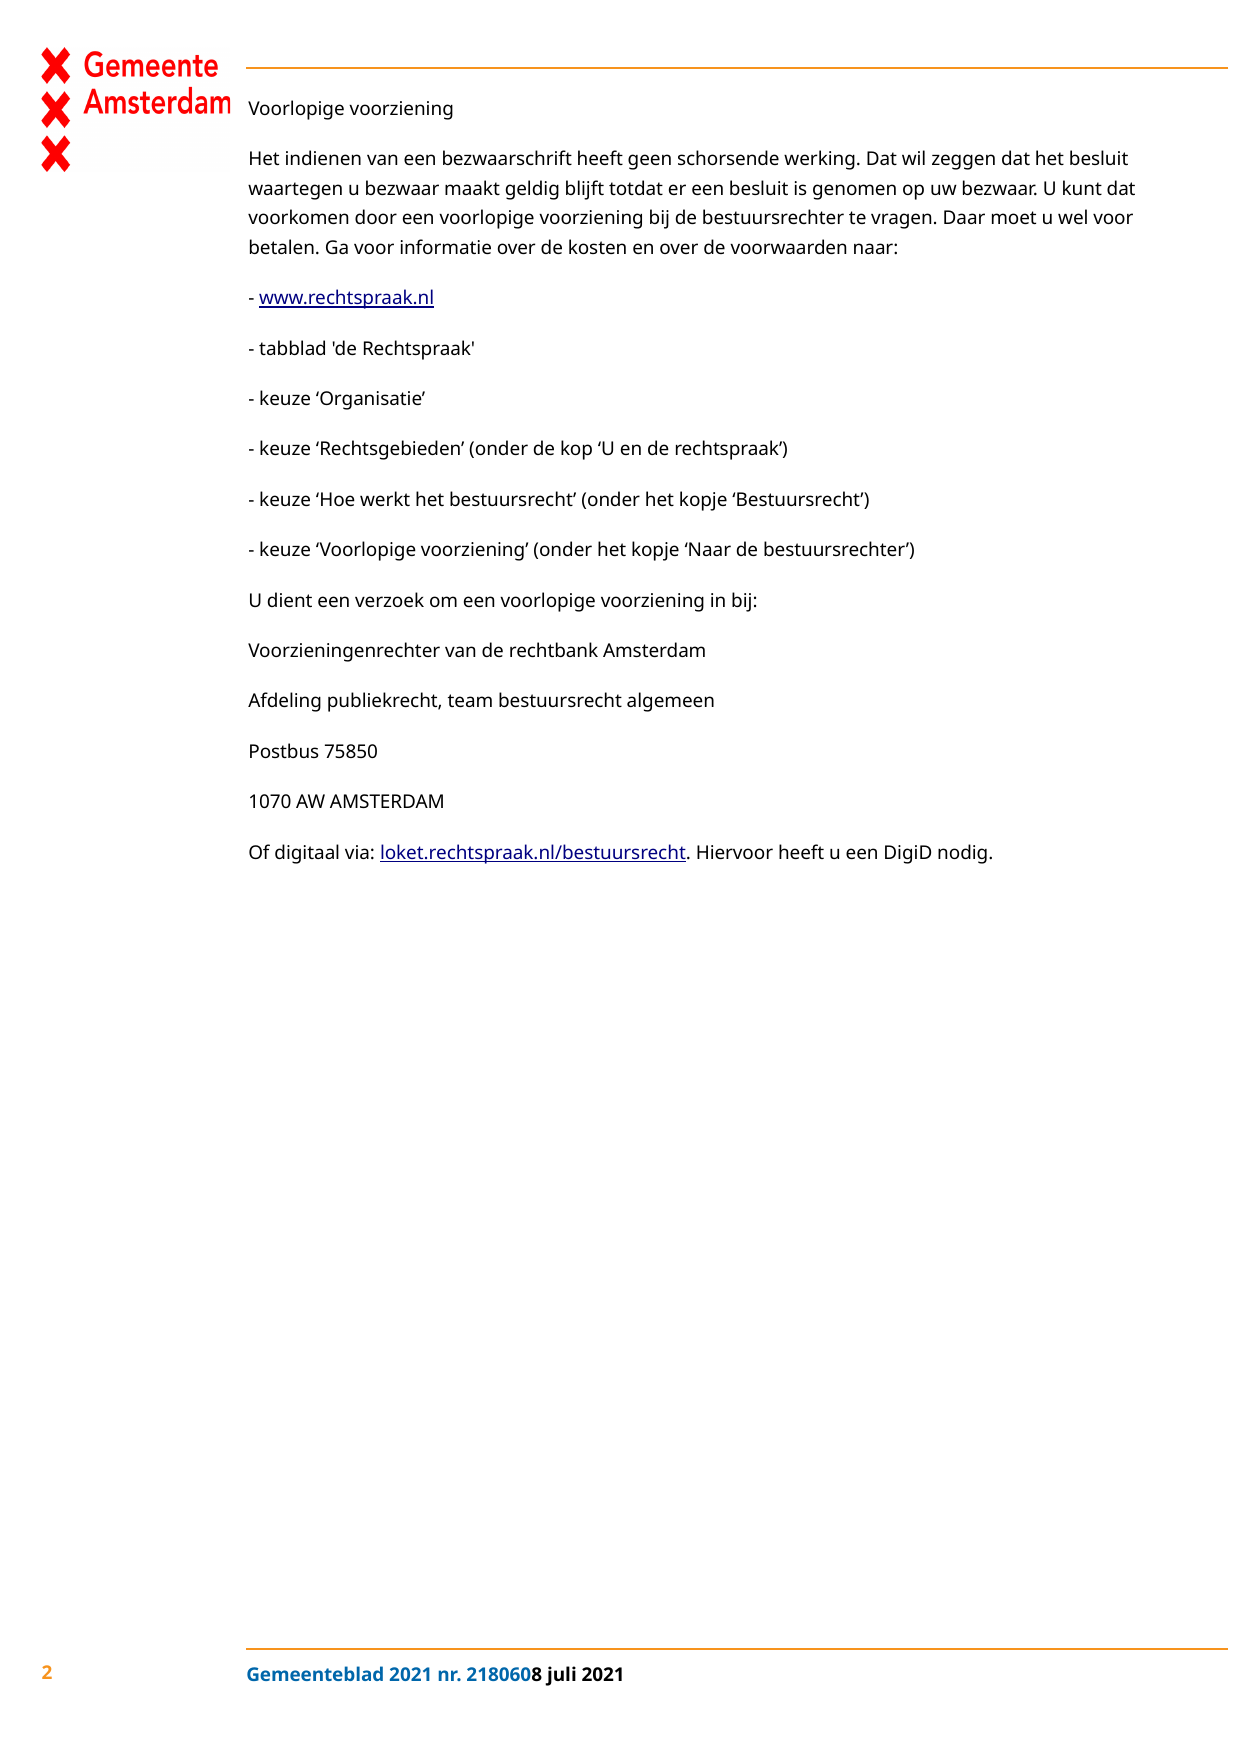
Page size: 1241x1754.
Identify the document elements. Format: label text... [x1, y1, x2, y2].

text Voorzieningenrechter van de rechtbank Amsterdam [248, 637, 1152, 663]
text Het indienen van een bezwaarschrift heeft geen schorsende werking. Dat wil zeggen dat het besluit waartegen u bezwaar maakt geldig blijft totdat er een besluit is genomen op uw bezwaar. U kunt dat voorkomen door een voorlopige voorziening bij de bestuursrechter te vragen. Daar moet u wel voor betalen. Ga voor informatie over de kosten en over de voorwaarden naar: [248, 145, 1152, 260]
text Afdeling publiekrecht, team bestuursrecht algemeen [248, 688, 1152, 713]
text - keuze ‘Rechtsgebieden’ (onder de kop ‘U en de rechtspraak’) [248, 436, 1152, 461]
text Voorlopige voorziening [248, 95, 1152, 121]
picture [41, 47, 231, 172]
text - www.rechtspraak.nl [248, 284, 1152, 310]
text Of digitaal via: loket.rechtspraak.nl/bestuursrecht. Hiervoor heeft u een DigiD nodig. [248, 839, 1152, 865]
text Postbus 75850 [248, 738, 1152, 764]
text - keuze ‘Voorlopige voorziening’ (onder het kopje ‘Naar de bestuursrechter’) [248, 536, 1152, 562]
text 1070 AW AMSTERDAM [248, 788, 1152, 814]
text U dient een verzoek om een voorlopige voorziening in bij: [248, 587, 1152, 613]
text - tabblad 'de Rechtspraak' [248, 335, 1152, 361]
text - keuze ‘Organisatie’ [248, 385, 1152, 411]
text - keuze ‘Hoe werkt het bestuursrecht’ (onder het kopje ‘Bestuursrecht’) [248, 486, 1152, 512]
